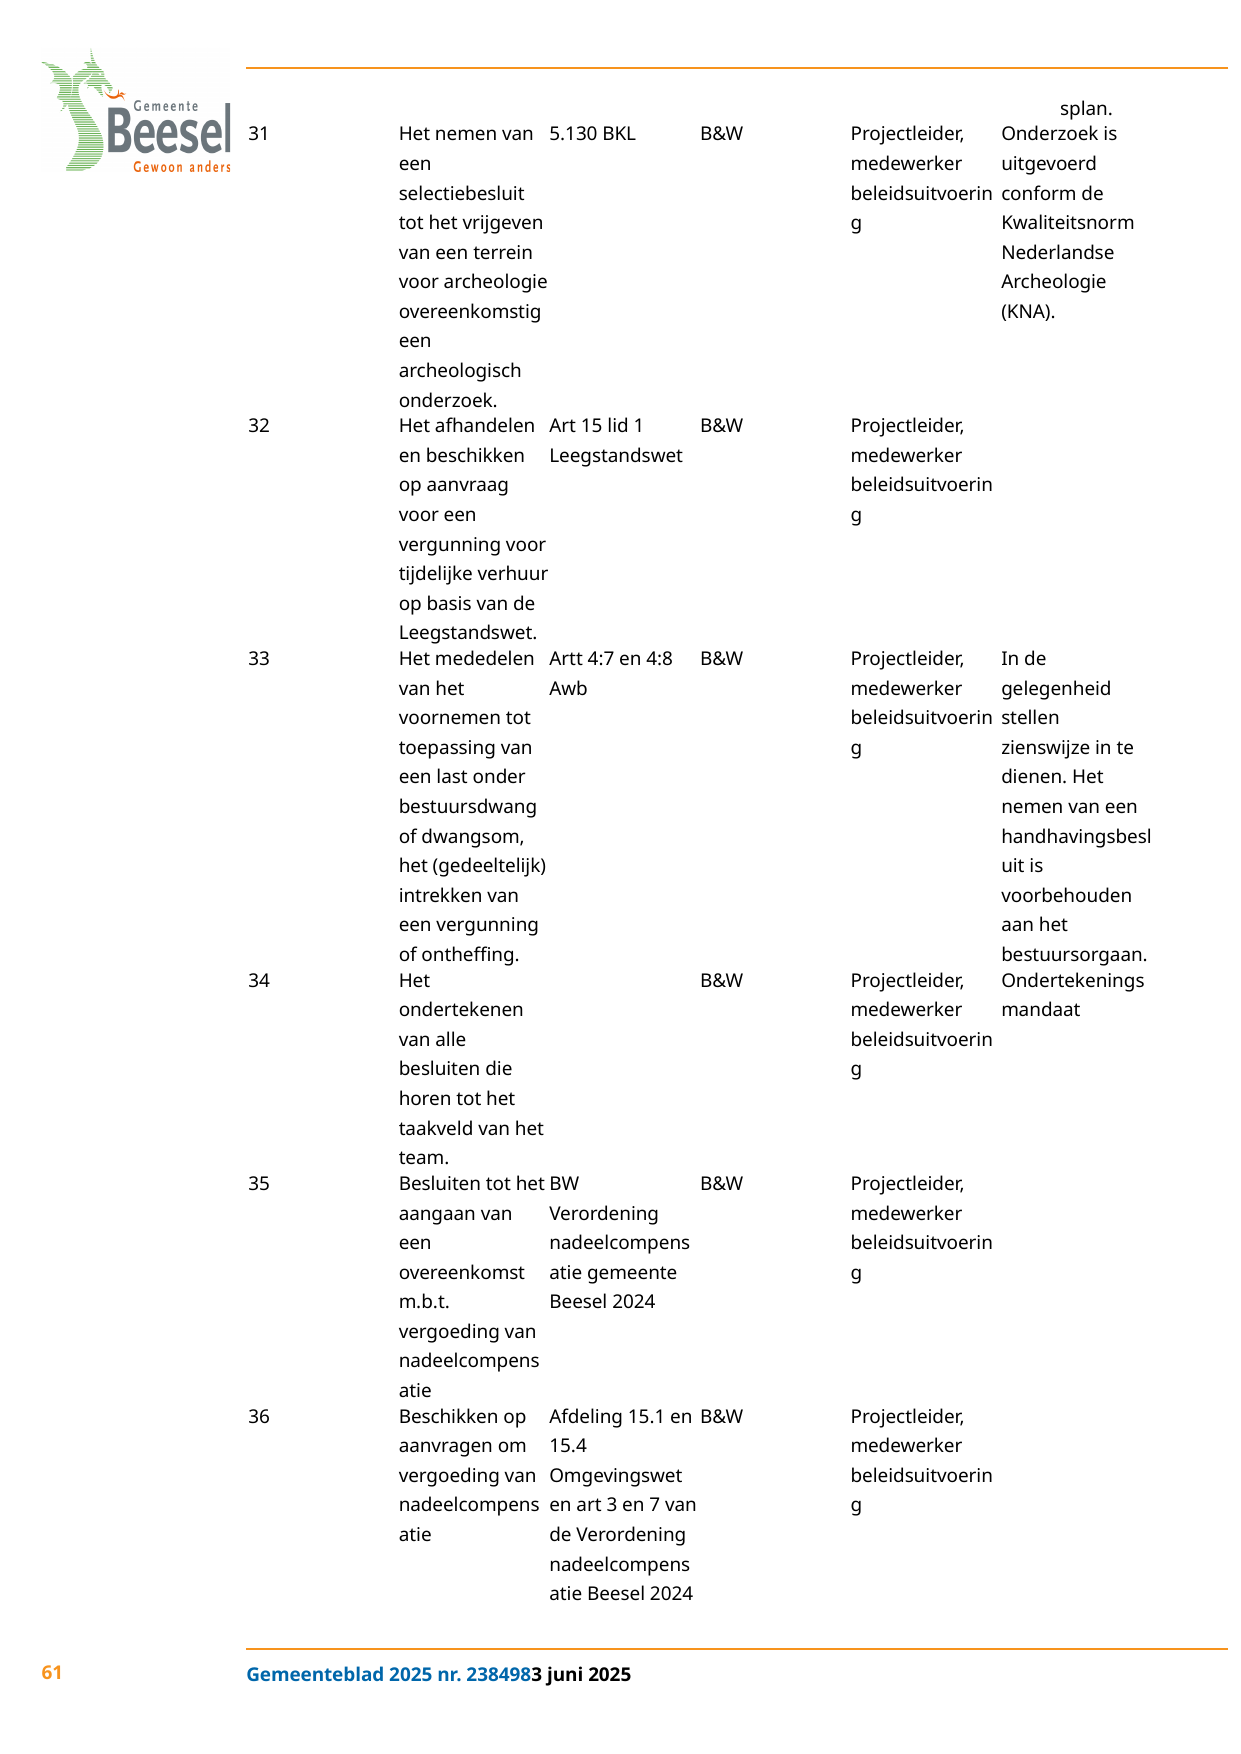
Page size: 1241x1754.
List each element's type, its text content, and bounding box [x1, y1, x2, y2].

table_cell B&W [700, 1403, 850, 1606]
table_cell [850, 95, 1001, 121]
table_cell Beschikken op aanvragen om vergoeding van nadeelcompensatie [399, 1403, 549, 1606]
table_cell B&W [700, 645, 850, 967]
table_cell Projectleider, medewerker beleidsuitvoering [850, 645, 1001, 967]
table_cell In de gelegenheid stellen zienswijze in te dienen. Het nemen van een handhavingsbesluit is voorbehouden aan het bestuursorgaan. [1001, 645, 1152, 967]
table_cell 31 [248, 121, 398, 412]
table_cell [549, 95, 700, 121]
table_cell [1001, 1403, 1152, 1606]
table_cell Art 15 lid 1 Leegstandswet [549, 413, 700, 645]
table_cell BW Verordening nadeelcompensatie gemeente Beesel 2024 [549, 1170, 700, 1403]
table_cell B&W [700, 967, 850, 1170]
table_cell Artt 4:7 en 4:8 Awb [549, 645, 700, 967]
table_cell Projectleider, medewerker beleidsuitvoering [850, 121, 1001, 412]
table_cell Het nemen van een selectiebesluit tot het vrijgeven van een terrein voor archeologie overeenkomstig een archeologisch onderzoek. [399, 121, 549, 412]
table_cell splan. [1001, 95, 1152, 121]
table_cell Het mededelen van het voornemen tot toepassing van een last onder bestuursdwang of dwangsom, het (gedeeltelijk) intrekken van een vergunning of ontheffing. [399, 645, 549, 967]
table_cell Ondertekeningsmandaat [1001, 967, 1152, 1170]
table_cell [1001, 1170, 1152, 1403]
table_cell B&W [700, 1170, 850, 1403]
table_cell 36 [248, 1403, 398, 1606]
table_cell 35 [248, 1170, 398, 1403]
table_cell [248, 95, 398, 121]
table_cell [399, 95, 549, 121]
table_cell Projectleider, medewerker beleidsuitvoering [850, 1170, 1001, 1403]
table_cell Besluiten tot het aangaan van een overeenkomst m.b.t. vergoeding van nadeelcompensatie [399, 1170, 549, 1403]
table_cell Onderzoek is uitgevoerd conform de Kwaliteitsnorm Nederlandse Archeologie (KNA). [1001, 121, 1152, 412]
table_cell [700, 95, 850, 121]
table_cell Projectleider, medewerker beleidsuitvoering [850, 1403, 1001, 1606]
table_cell 5.130 BKL [549, 121, 700, 412]
table_cell B&W [700, 121, 850, 412]
table_cell Het ondertekenen van alle besluiten die horen tot het taakveld van het team. [399, 967, 549, 1170]
table_cell Projectleider, medewerker beleidsuitvoering [850, 413, 1001, 645]
table_cell 32 [248, 413, 398, 645]
table_cell B&W [700, 413, 850, 645]
table_cell Het afhandelen en beschikken op aanvraag voor een vergunning voor tijdelijke verhuur op basis van de Leegstandswet. [399, 413, 549, 645]
table_cell 33 [248, 645, 398, 967]
table_cell Afdeling 15.1 en 15.4 Omgevingswet en art 3 en 7 van de Verordening nadeelcompensatie Beesel 2024 [549, 1403, 700, 1606]
table_cell Projectleider, medewerker beleidsuitvoering [850, 967, 1001, 1170]
table_cell [1001, 413, 1152, 645]
table_cell [549, 967, 700, 1170]
table_cell 34 [248, 967, 398, 1170]
picture [41, 47, 231, 172]
